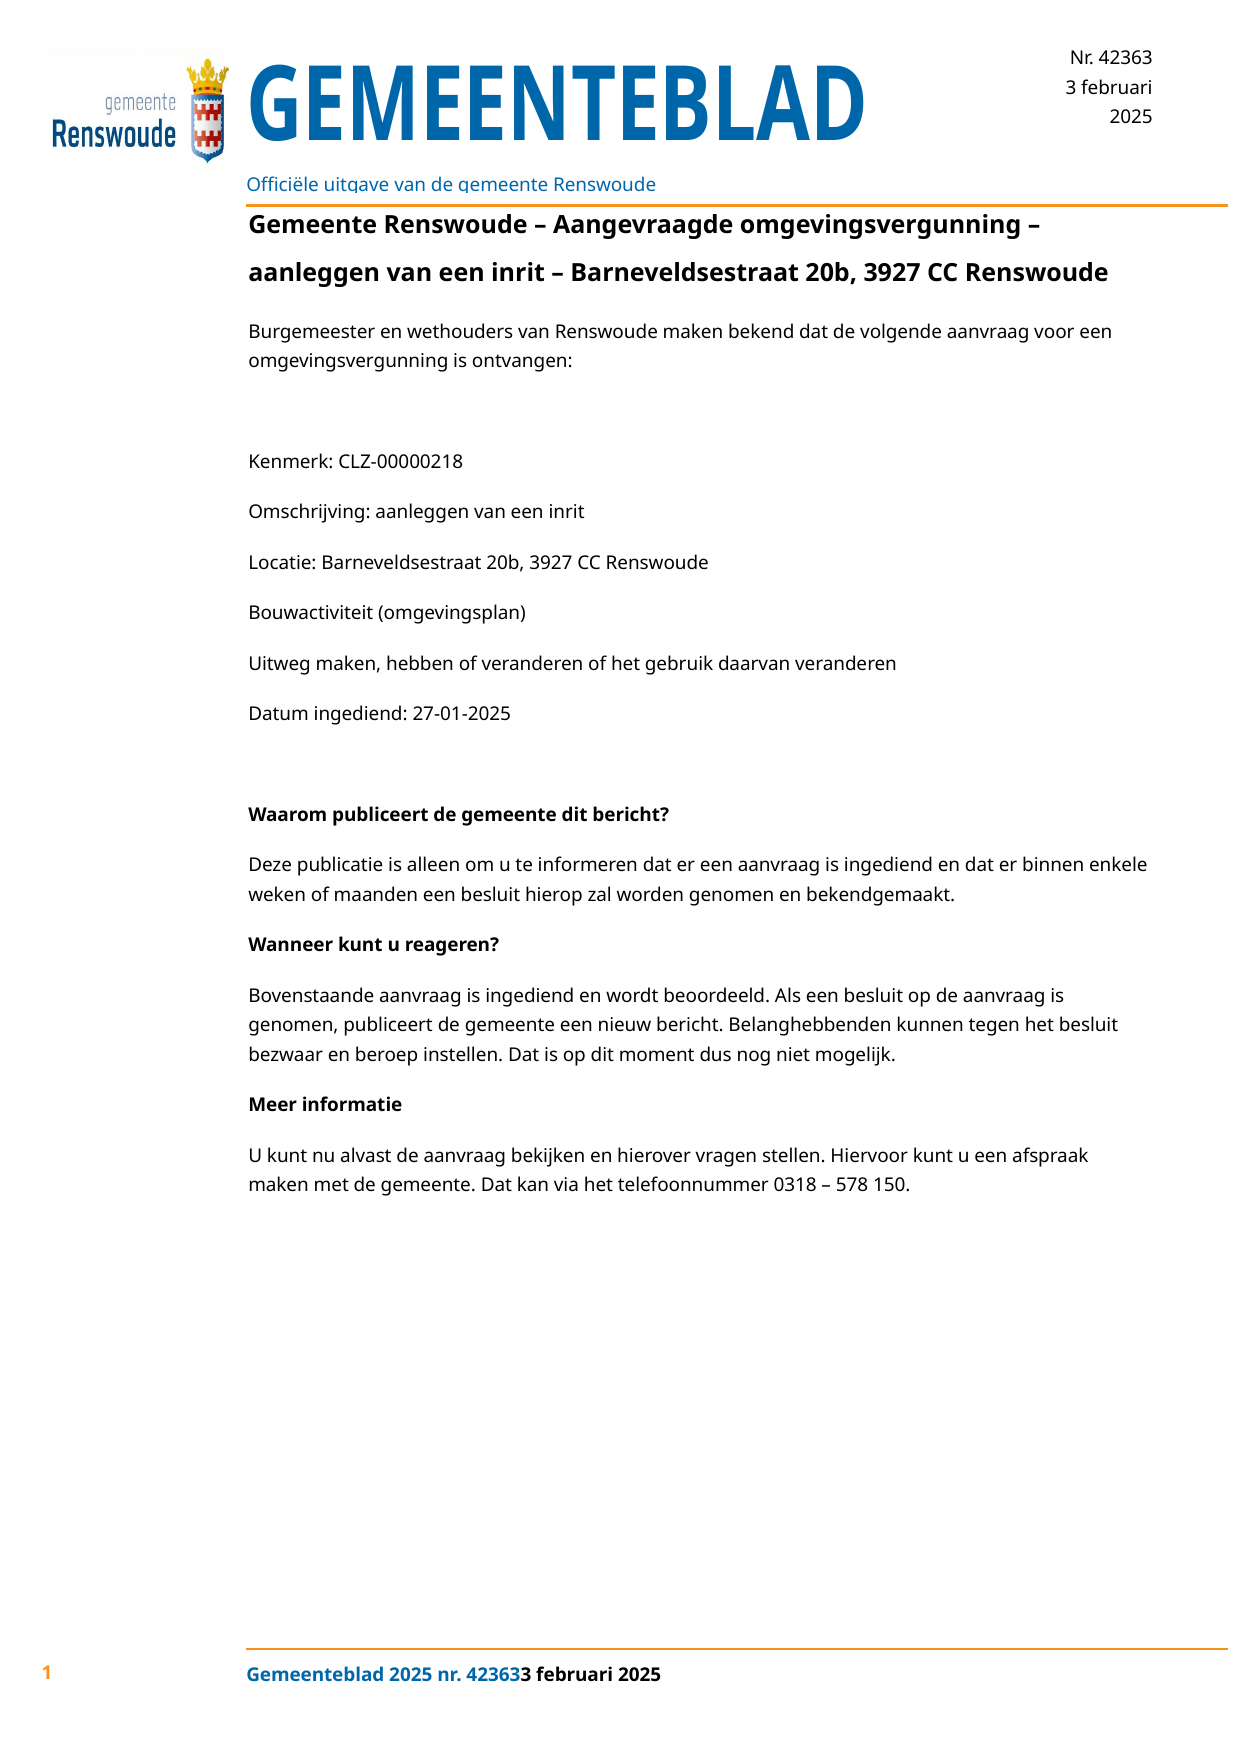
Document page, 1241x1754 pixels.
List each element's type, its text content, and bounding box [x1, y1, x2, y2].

text Gemeente Renswoude – Aangevraagde omgevingsvergunning – aanleggen van een inrit – Barneveldsestraat 20b, 3927 CC Renswoude [248, 207, 1152, 288]
text Omschrijving: aanleggen van een inrit [248, 499, 1152, 524]
text Uitweg maken, hebben of veranderen of het gebruik daarvan veranderen [248, 650, 1152, 676]
text Burgemeester en wethouders van Renswoude maken bekend dat de volgende aanvraag voor een omgevingsvergunning is ontvangen: [248, 318, 1152, 373]
text U kunt nu alvast de aanvraag bekijken en hierover vragen stellen. Hiervoor kunt u een afspraak maken met de gemeente. Dat kan via het telefoonnummer 0318 – 578 150. [248, 1142, 1152, 1197]
text Bovenstaande aanvraag is ingediend en wordt beoordeeld. Als een besluit op de aanvraag is genomen, publiceert de gemeente een nieuw bericht. Belanghebbenden kunnen tegen het besluit bezwaar en beroep instellen. Dat is op dit moment dus nog niet mogelijk. [248, 982, 1152, 1067]
text Meer informatie [248, 1092, 1152, 1117]
text Kenmerk: CLZ-00000218 [248, 448, 1152, 474]
text Bouwactiviteit (omgevingsplan) [248, 599, 1152, 625]
text Waarom publiceert de gemeente dit bericht? [248, 801, 1152, 827]
text Locatie: Barneveldsestraat 20b, 3927 CC Renswoude [248, 549, 1152, 575]
text Datum ingediend: 27-01-2025 [248, 700, 1152, 726]
text Wanneer kunt u reageren? [248, 932, 1152, 957]
picture [41, 47, 231, 172]
text Deze publicatie is alleen om u te informeren dat er een aanvraag is ingediend en dat er binnen enkele weken of maanden een besluit hierop zal worden genomen en bekendgemaakt. [248, 852, 1152, 907]
